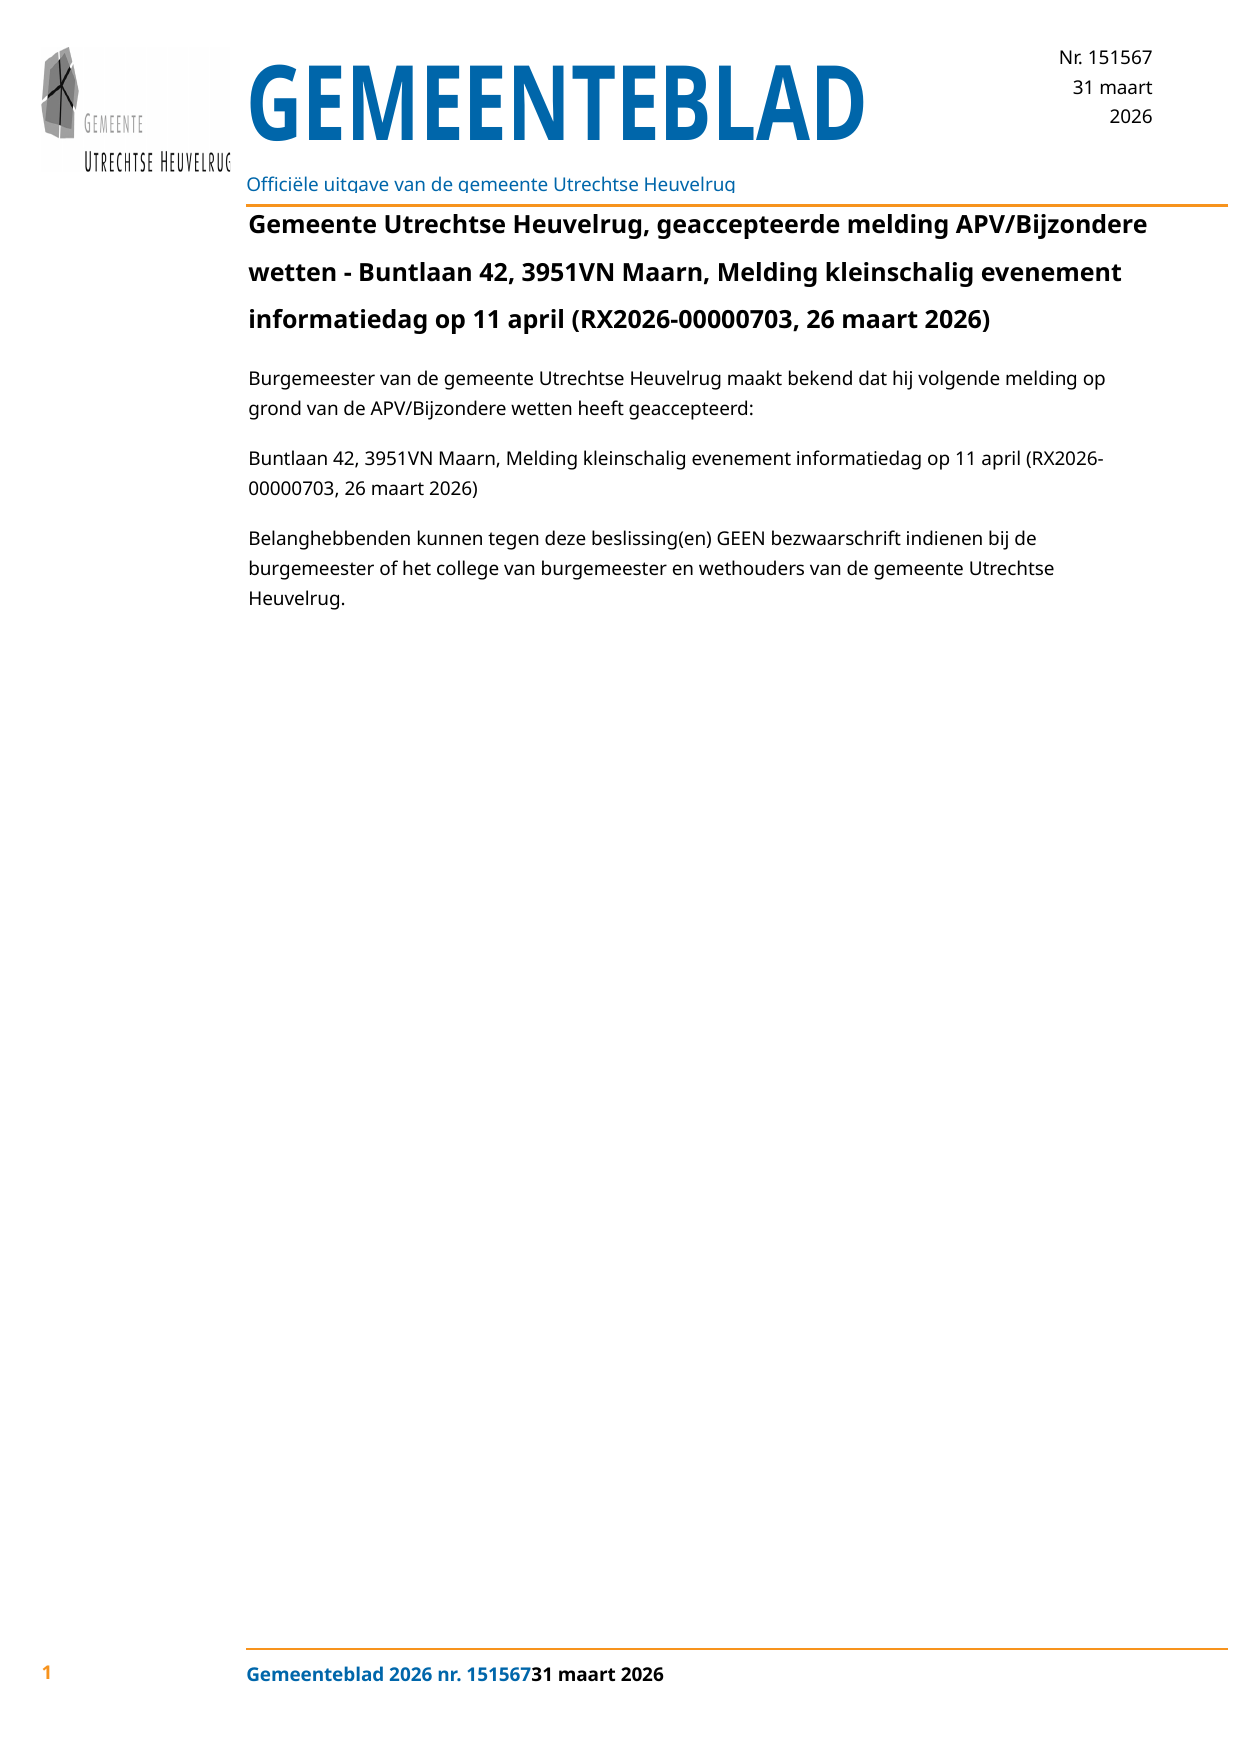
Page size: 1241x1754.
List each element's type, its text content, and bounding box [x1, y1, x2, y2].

text Burgemeester van de gemeente Utrechtse Heuvelrug maakt bekend dat hij volgende melding op grond van de APV/Bijzondere wetten heeft geaccepteerd: [248, 366, 1152, 421]
text Belanghebbenden kunnen tegen deze beslissing(en) GEEN bezwaarschrift indienen bij de burgemeester of het college van burgemeester en wethouders van de gemeente Utrechtse Heuvelrug. [248, 526, 1152, 610]
picture [41, 47, 231, 172]
text Gemeente Utrechtse Heuvelrug, geaccepteerde melding APV/Bijzondere wetten - Buntlaan 42, 3951VN Maarn, Melding kleinschalig evenement informatiedag op 11 april (RX2026-00000703, 26 maart 2026) [248, 207, 1152, 336]
text Buntlaan 42, 3951VN Maarn, Melding kleinschalig evenement informatiedag op 11 april (RX2026-00000703, 26 maart 2026) [248, 446, 1152, 501]
